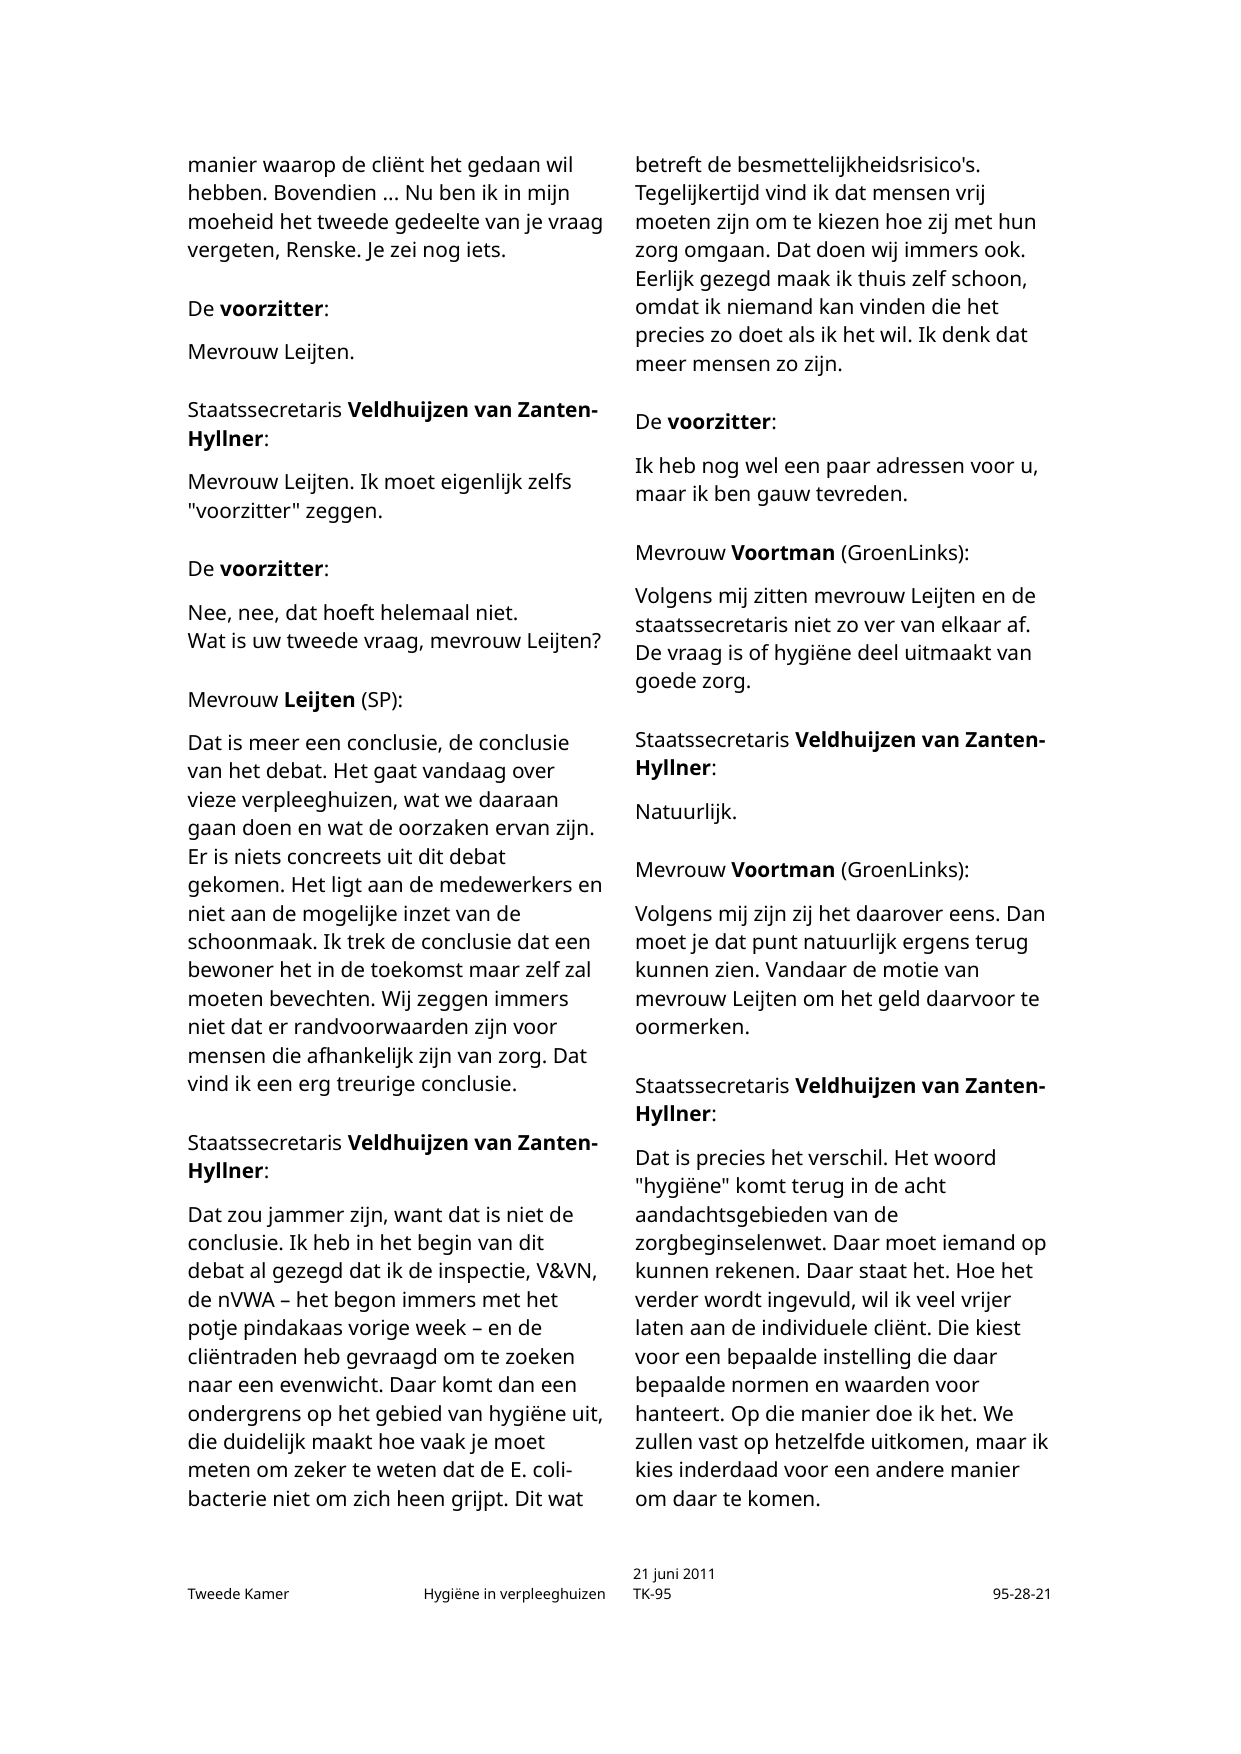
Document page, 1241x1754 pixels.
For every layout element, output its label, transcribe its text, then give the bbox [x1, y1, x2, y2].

text De voorzitter: [187, 554, 605, 583]
text betreft de besmettelijkheidsrisico's. Tegelijkertijd vind ik dat mensen vrij moeten zijn om te kiezen hoe zij met hun zorg omgaan. Dat doen wij immers ook. Eerlijk gezegd maak ik thuis zelf schoon, omdat ik niemand kan vinden die het precies zo doet als ik het wil. Ik denk dat meer mensen zo zijn. [635, 150, 1053, 377]
text Natuurlijk. [635, 797, 1053, 825]
text Mevrouw Leijten. [187, 337, 605, 366]
text Dat zou jammer zijn, want dat is niet de conclusie. Ik heb in het begin van dit debat al gezegd dat ik de inspectie, V&VN, de nVWA – het begon immers met het potje pindakaas vorige week – en de cliëntraden heb gevraagd om te zoeken naar een evenwicht. Daar komt dan een ondergrens op het gebied van hygiëne uit, die duidelijk maakt hoe vaak je moet meten om zeker te weten dat de E. coli-bacterie niet om zich heen grijpt. Dit wat [187, 1200, 605, 1512]
text Nee, nee, dat hoeft helemaal niet. [187, 598, 605, 626]
text Staatssecretaris Veldhuijzen van Zanten-Hyllner: [635, 1071, 1053, 1128]
text Dat is precies het verschil. Het woord "hygiëne" komt terug in de acht aandachtsgebieden van de zorgbeginselenwet. Daar moet iemand op kunnen rekenen. Daar staat het. Hoe het verder wordt ingevuld, wil ik veel vrijer laten aan de individuele cliënt. Die kiest voor een bepaalde instelling die daar bepaalde normen en waarden voor hanteert. Op die manier doe ik het. We zullen vast op hetzelfde uitkomen, maar ik kies inderdaad voor een andere manier om daar te komen. [635, 1143, 1053, 1512]
text De voorzitter: [635, 407, 1053, 436]
text Volgens mij zitten mevrouw Leijten en de staatssecretaris niet zo ver van elkaar af. De vraag is of hygiëne deel uitmaakt van goede zorg. [635, 581, 1053, 695]
text Wat is uw tweede vraag, mevrouw Leijten? [187, 626, 605, 655]
text Volgens mij zijn zij het daarover eens. Dan moet je dat punt natuurlijk ergens terug kunnen zien. Vandaar de motie van mevrouw Leijten om het geld daarvoor te oormerken. [635, 899, 1053, 1041]
text Ik heb nog wel een paar adressen voor u, maar ik ben gauw tevreden. [635, 451, 1053, 508]
text Staatssecretaris Veldhuijzen van Zanten-Hyllner: [187, 396, 605, 452]
text Mevrouw Leijten (SP): [187, 685, 605, 713]
text manier waarop de cliënt het gedaan wil hebben. Bovendien ... Nu ben ik in mijn moeheid het tweede gedeelte van je vraag vergeten, Renske. Je zei nog iets. [187, 150, 605, 264]
text Mevrouw Voortman (GroenLinks): [635, 855, 1053, 884]
text Mevrouw Voortman (GroenLinks): [635, 538, 1053, 566]
text Staatssecretaris Veldhuijzen van Zanten-Hyllner: [187, 1128, 605, 1185]
text Dat is meer een conclusie, de conclusie van het debat. Het gaat vandaag over vieze verpleeghuizen, wat we daaraan gaan doen en wat de oorzaken ervan zijn. Er is niets concreets uit dit debat gekomen. Het ligt aan de medewerkers en niet aan de mogelijke inzet van de schoonmaak. Ik trek de conclusie dat een bewoner het in de toekomst maar zelf zal moeten bevechten. Wij zeggen immers niet dat er randvoorwaarden zijn voor mensen die afhankelijk zijn van zorg. Dat vind ik een erg treurige conclusie. [187, 728, 605, 1098]
text Mevrouw Leijten. Ik moet eigenlijk zelfs "voorzitter" zeggen. [187, 467, 605, 524]
text Staatssecretaris Veldhuijzen van Zanten-Hyllner: [635, 725, 1053, 782]
text De voorzitter: [187, 294, 605, 322]
